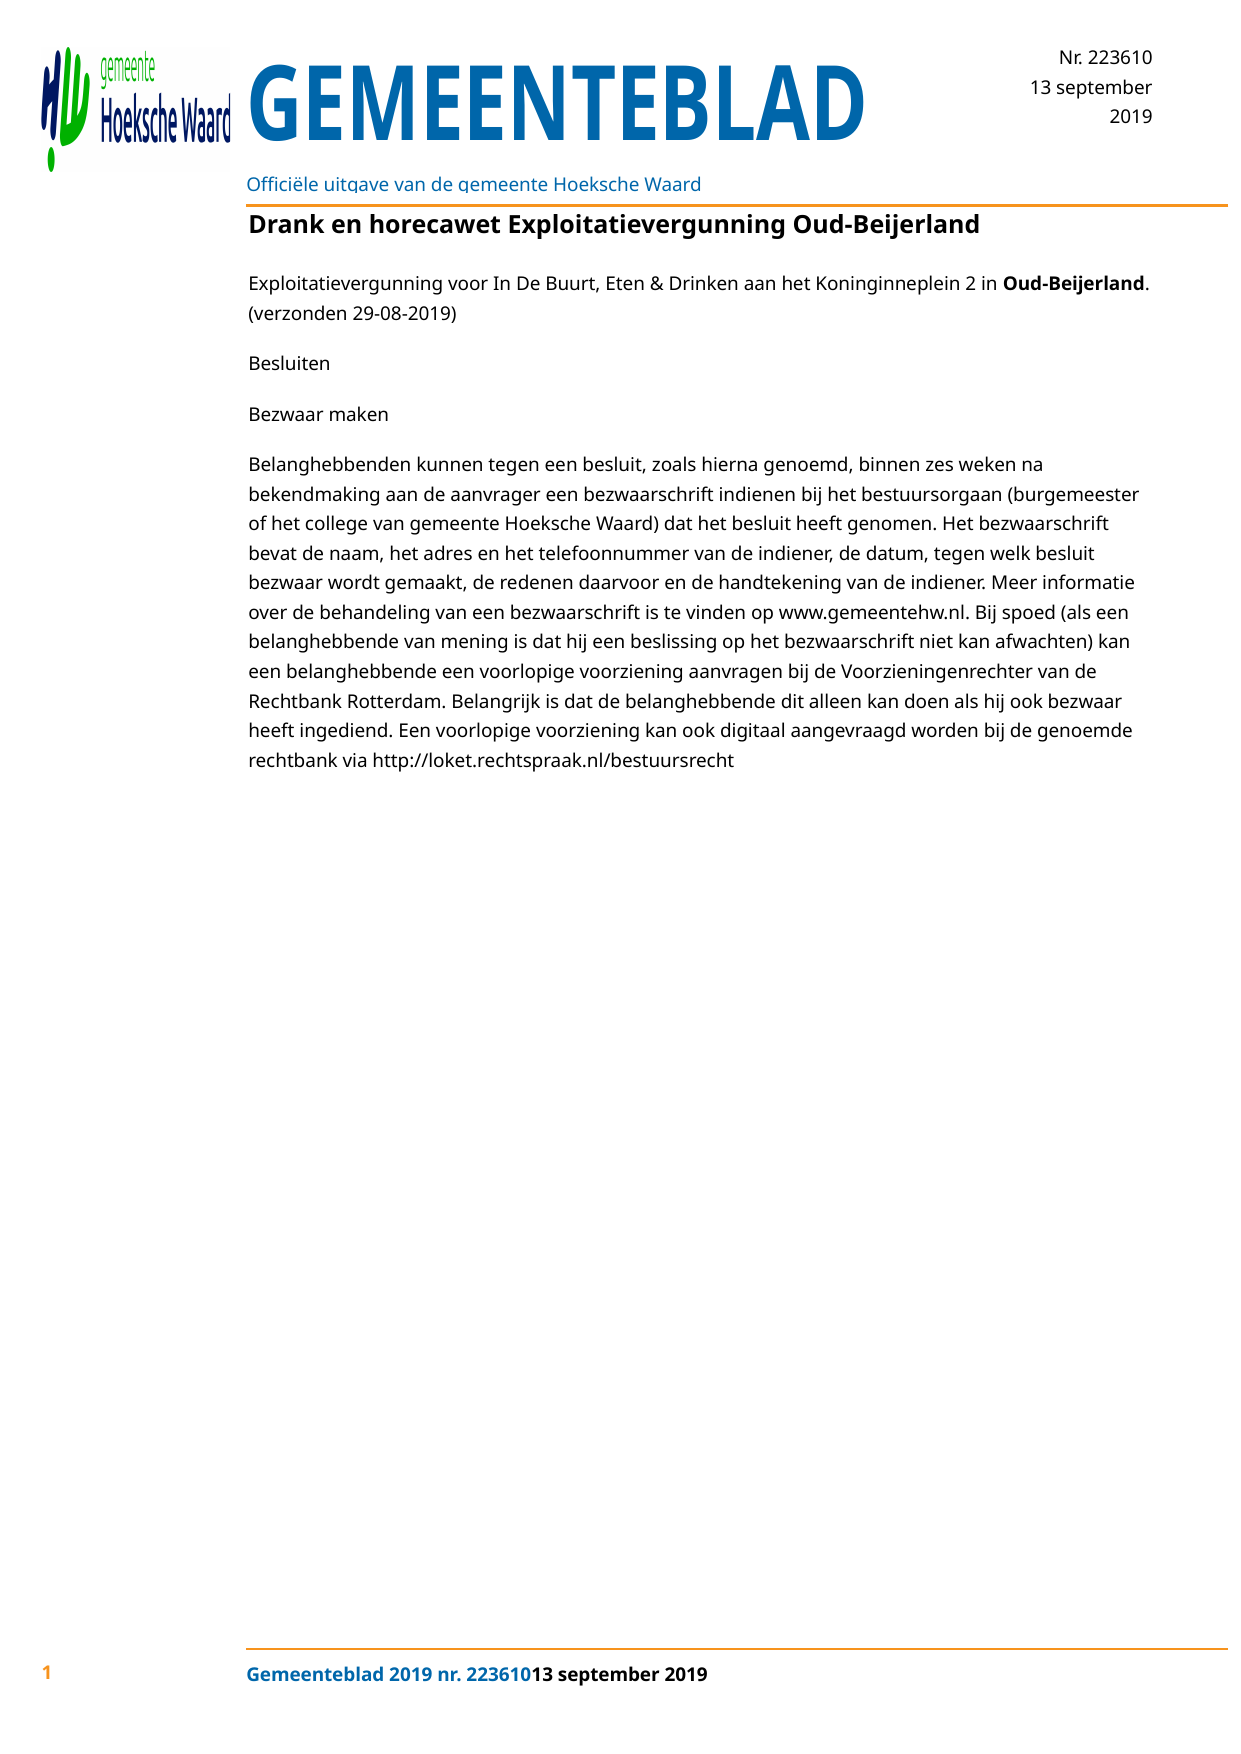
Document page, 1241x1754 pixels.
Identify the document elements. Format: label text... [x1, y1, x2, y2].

text Drank en horecawet Exploitatievergunning Oud-Beijerland [248, 207, 1152, 241]
text Besluiten [248, 350, 1152, 376]
text Belanghebbenden kunnen tegen een besluit, zoals hierna genoemd, binnen zes weken na bekendmaking aan de aanvrager een bezwaarschrift indienen bij het bestuursorgaan (burgemeester of het college van gemeente Hoeksche Waard) dat het besluit heeft genomen. Het bezwaarschrift bevat de naam, het adres en het telefoonnummer van de indiener, de datum, tegen welk besluit bezwaar wordt gemaakt, de redenen daarvoor en de handtekening van de indiener. Meer informatie over de behandeling van een bezwaarschrift is te vinden op www.gemeentehw.nl. Bij spoed (als een belanghebbende van mening is dat hij een beslissing op het bezwaarschrift niet kan afwachten) kan een belanghebbende een voorlopige voorziening aanvragen bij de Voorzieningenrechter van de Rechtbank Rotterdam. Belangrijk is dat de belanghebbende dit alleen kan doen als hij ook bezwaar heeft ingediend. Een voorlopige voorziening kan ook digitaal aangevraagd worden bij de genoemde rechtbank via http://loket.rechtspraak.nl/bestuursrecht [248, 451, 1152, 773]
text Bezwaar maken [248, 401, 1152, 426]
picture [41, 47, 231, 172]
text Exploitatievergunning voor In De Buurt, Eten & Drinken aan het Koninginneplein 2 in Oud-Beijerland. (verzonden 29-08-2019) [248, 270, 1152, 326]
